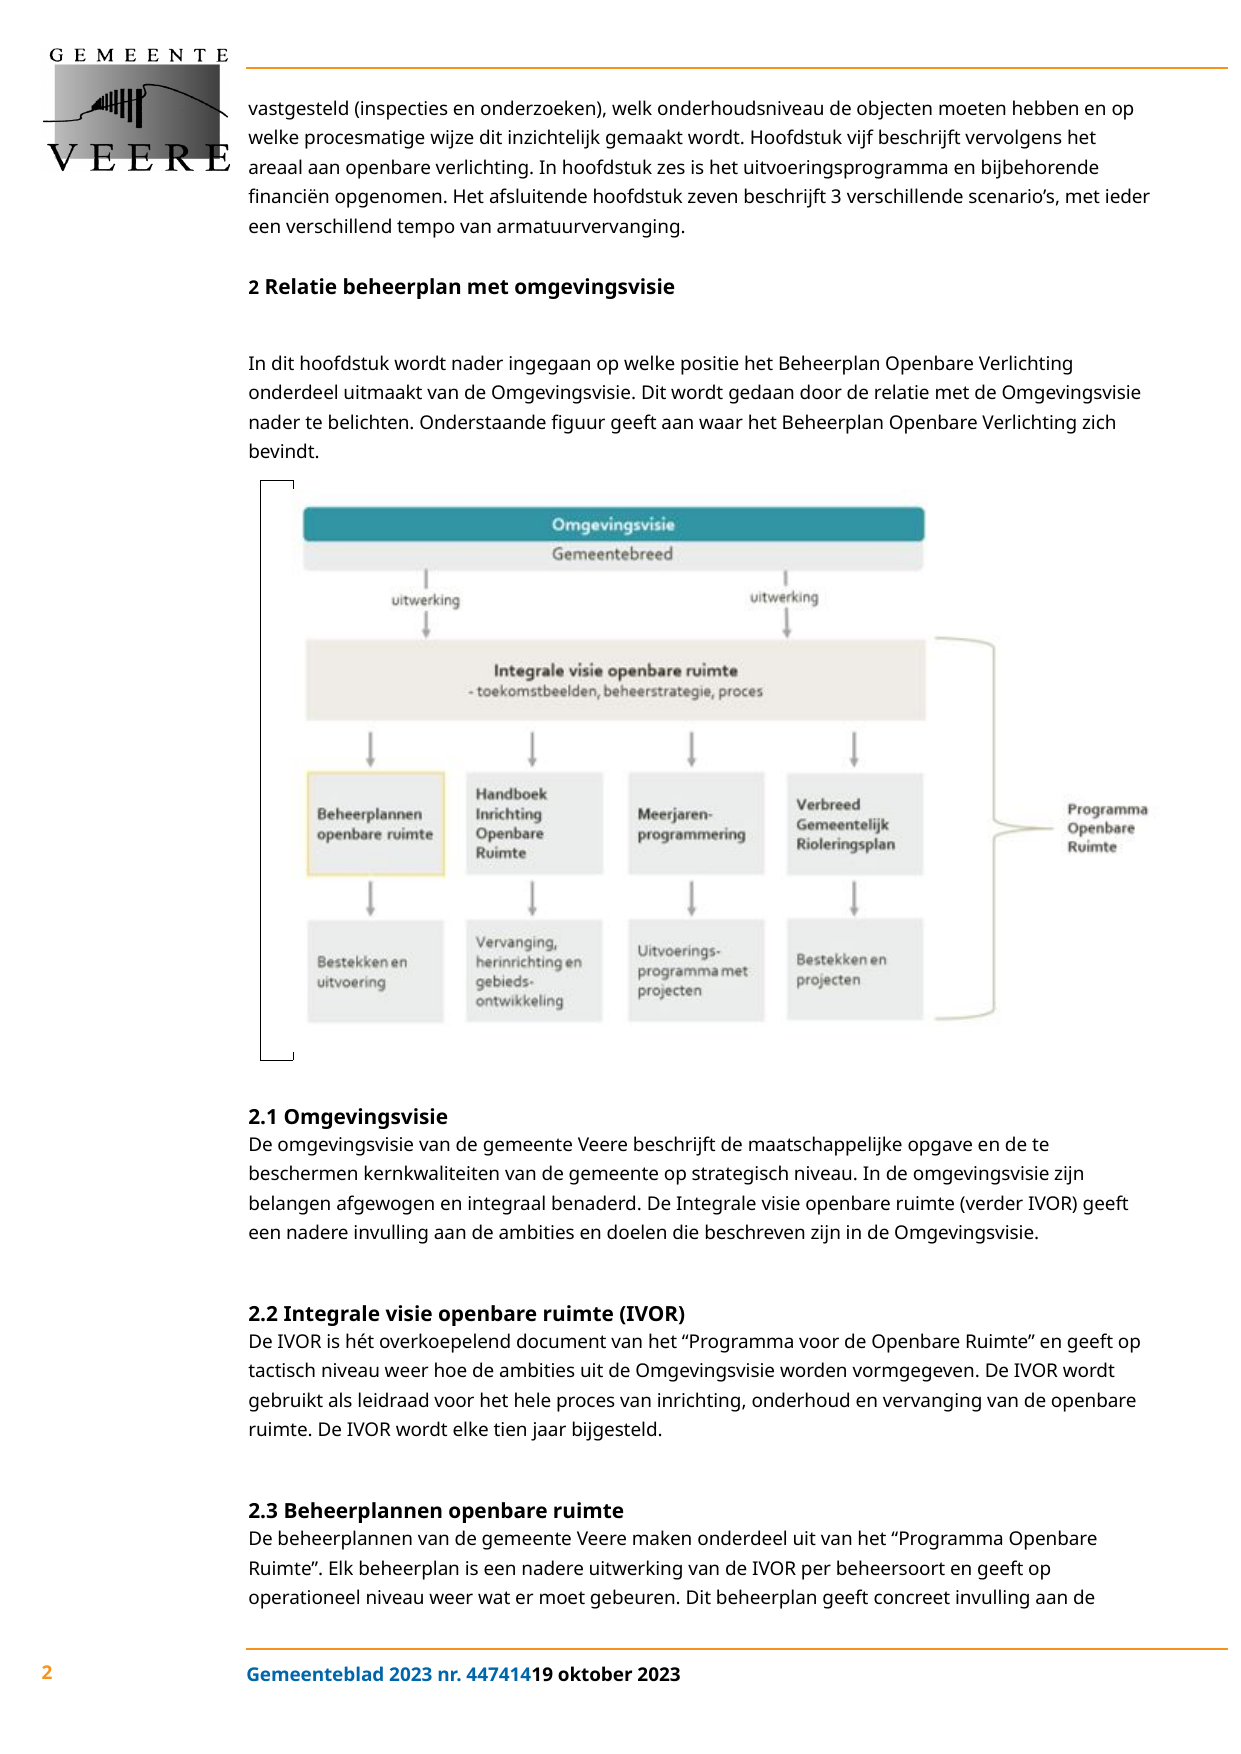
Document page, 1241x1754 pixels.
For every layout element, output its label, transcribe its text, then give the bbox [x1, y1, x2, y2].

text In dit hoofdstuk wordt nader ingegaan op welke positie het Beheerplan Openbare Verlichting onderdeel uitmaakt van de Omgevingsvisie. Dit wordt gedaan door de relatie met de Omgevingsvisie nader te belichten. Onderstaande figuur geeft aan waar het Beheerplan Openbare Verlichting zich bevindt. [248, 350, 1152, 464]
picture [268, 489, 1173, 1052]
text 2.1 Omgevingsvisie [248, 1102, 1152, 1131]
text De beheerplannen van de gemeente Veere maken onderdeel uit van het “Programma Openbare Ruimte”. Elk beheerplan is een nadere uitwerking van de IVOR per beheersoort en geeft op operationeel niveau weer wat er moet gebeuren. Dit beheerplan geeft concreet invulling aan de [248, 1525, 1152, 1610]
text 2.3 Beheerplannen openbare ruimte [248, 1497, 1152, 1525]
text 2 Relatie beheerplan met omgevingsvisie [248, 272, 1152, 301]
text De omgevingsvisie van de gemeente Veere beschrijft de maatschappelijke opgave en de te beschermen kernkwaliteiten van de gemeente op strategisch niveau. In de omgevingsvisie zijn belangen afgewogen en integraal benaderd. De Integrale visie openbare ruimte (verder IVOR) geeft een nadere invulling aan de ambities en doelen die beschreven zijn in de Omgevingsvisie. [248, 1131, 1152, 1245]
text De IVOR is hét overkoepelend document van het “Programma voor de Openbare Ruimte” en geeft op tactisch niveau weer hoe de ambities uit de Omgevingsvisie worden vormgegeven. De IVOR wordt gebruikt als leidraad voor het hele proces van inrichting, onderhoud en vervanging van de openbare ruimte. De IVOR wordt elke tien jaar bijgesteld. [248, 1328, 1152, 1442]
text 2.2 Integrale visie openbare ruimte (IVOR) [248, 1299, 1152, 1328]
picture [41, 47, 231, 172]
text vastgesteld (inspecties en onderzoeken), welk onderhoudsniveau de objecten moeten hebben en op welke procesmatige wijze dit inzichtelijk gemaakt wordt. Hoofdstuk vijf beschrijft vervolgens het areaal aan openbare verlichting. In hoofdstuk zes is het uitvoeringsprogramma en bijbehorende financiën opgenomen. Het afsluitende hoofdstuk zeven beschrijft 3 verschillende scenario’s, met ieder een verschillend tempo van armatuurvervanging. [248, 95, 1152, 239]
